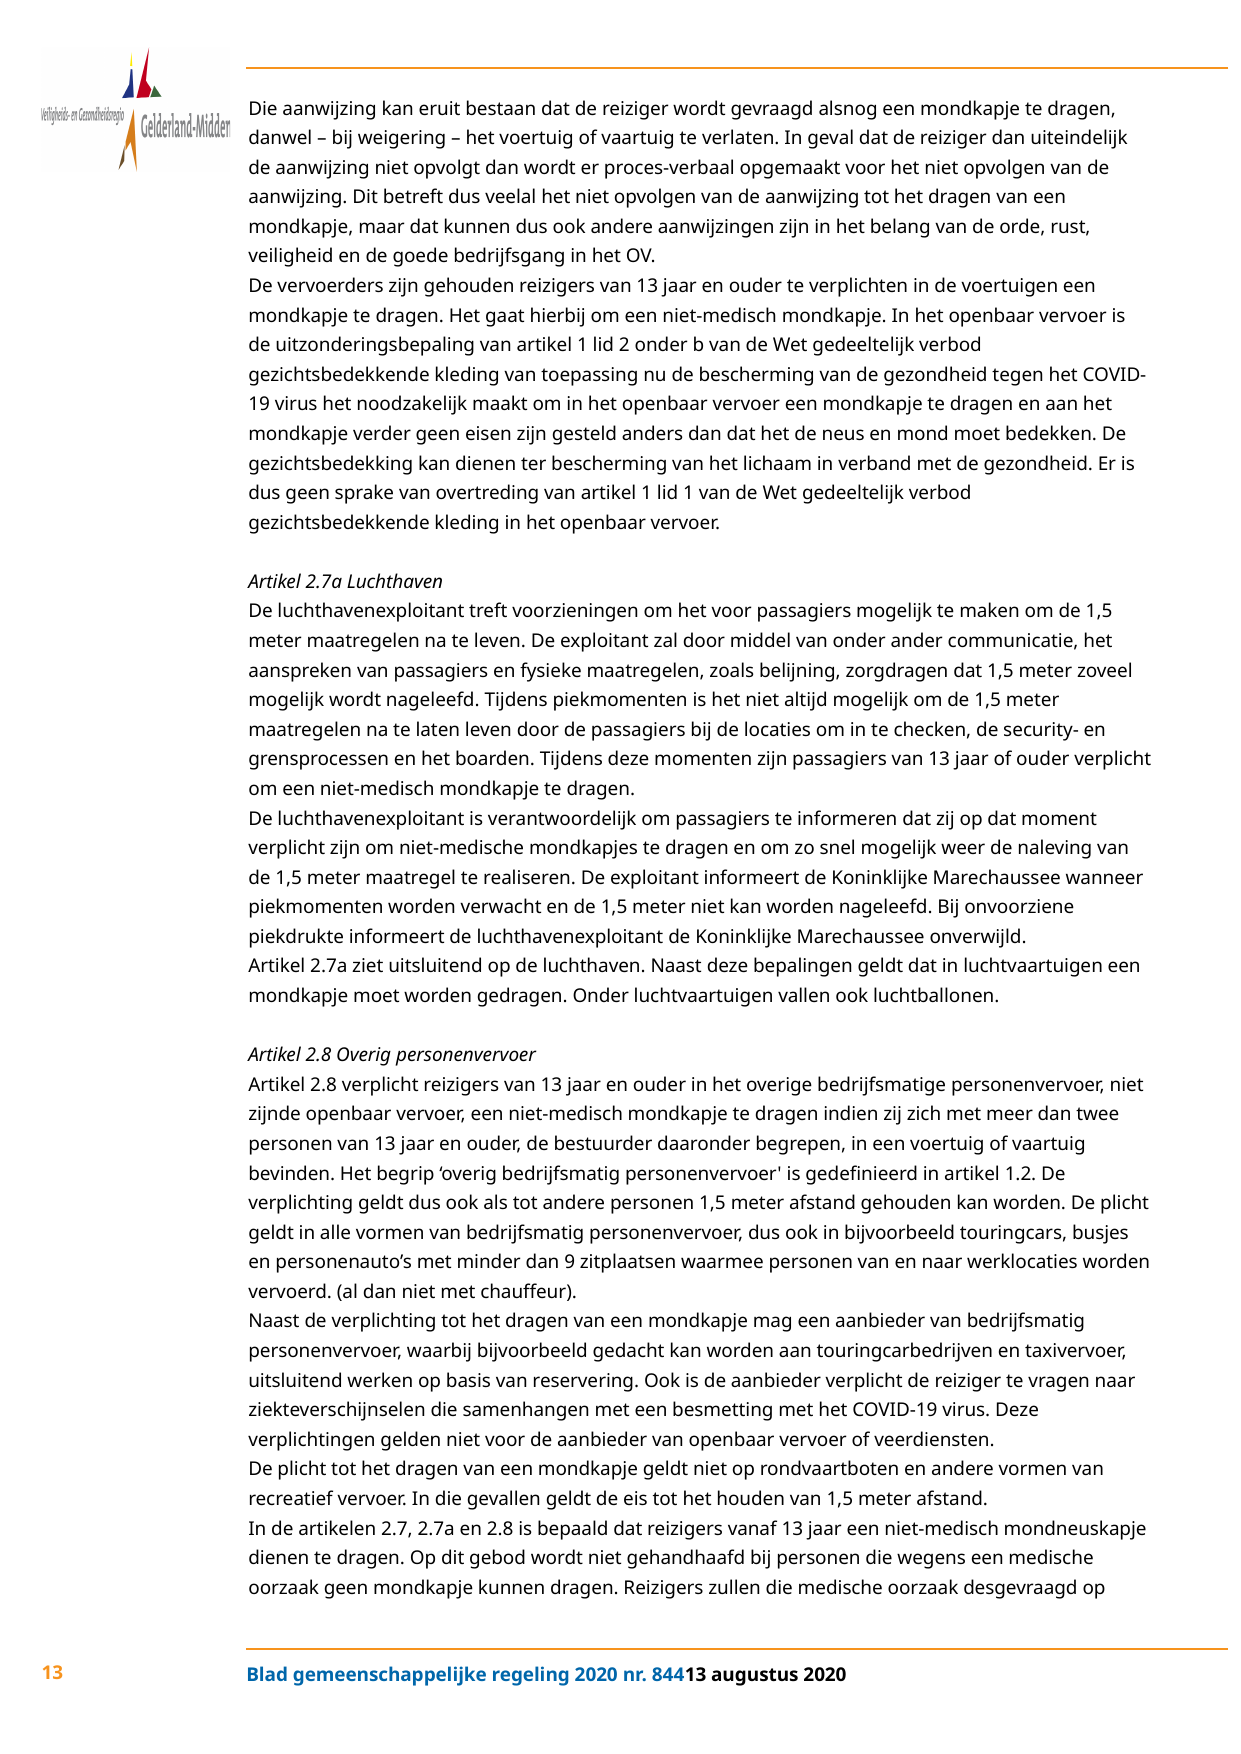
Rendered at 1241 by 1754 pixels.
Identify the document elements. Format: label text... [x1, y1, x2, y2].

picture [41, 47, 231, 172]
text Naast de verplichting tot het dragen van een mondkapje mag een aanbieder van bedrijfsmatig personenvervoer, waarbij bijvoorbeeld gedacht kan worden aan touringcarbedrijven en taxivervoer, uitsluitend werken op basis van reservering. Ook is de aanbieder verplicht de reiziger te vragen naar ziekteverschijnselen die samenhangen met een besmetting met het COVID-19 virus. Deze verplichtingen gelden niet voor de aanbieder van openbaar vervoer of veerdiensten. [248, 1308, 1152, 1452]
text De plicht tot het dragen van een mondkapje geldt niet op rondvaartboten en andere vormen van recreatief vervoer. In die gevallen geldt de eis tot het houden van 1,5 meter afstand. [248, 1456, 1152, 1511]
text Artikel 2.8 Overig personenvervoer [248, 1041, 1152, 1067]
text De vervoerders zijn gehouden reizigers van 13 jaar en ouder te verplichten in de voertuigen een mondkapje te dragen. Het gaat hierbij om een niet-medisch mondkapje. In het openbaar vervoer is de uitzonderingsbepaling van artikel 1 lid 2 onder b van de Wet gedeeltelijk verbod gezichtsbedekkende kleding van toepassing nu de bescherming van de gezondheid tegen het COVID-19 virus het noodzakelijk maakt om in het openbaar vervoer een mondkapje te dragen en aan het mondkapje verder geen eisen zijn gesteld anders dan dat het de neus en mond moet bedekken. De gezichtsbedekking kan dienen ter bescherming van het lichaam in verband met de gezondheid. Er is dus geen sprake van overtreding van artikel 1 lid 1 van de Wet gedeeltelijk verbod gezichtsbedekkende kleding in het openbaar vervoer. [248, 272, 1152, 535]
text Artikel 2.7a ziet uitsluitend op de luchthaven. Naast deze bepalingen geldt dat in luchtvaartuigen een mondkapje moet worden gedragen. Onder luchtvaartuigen vallen ook luchtballonen. [248, 953, 1152, 1008]
text Die aanwijzing kan eruit bestaan dat de reiziger wordt gevraagd alsnog een mondkapje te dragen, danwel – bij weigering – het voertuig of vaartuig te verlaten. In geval dat de reiziger dan uiteindelijk de aanwijzing niet opvolgt dan wordt er proces-verbaal opgemaakt voor het niet opvolgen van de aanwijzing. Dit betreft dus veelal het niet opvolgen van de aanwijzing tot het dragen van een mondkapje, maar dat kunnen dus ook andere aanwijzingen zijn in het belang van de orde, rust, veiligheid en de goede bedrijfsgang in het OV. [248, 95, 1152, 268]
text Artikel 2.8 verplicht reizigers van 13 jaar en ouder in het overige bedrijfsmatige personenvervoer, niet zijnde openbaar vervoer, een niet-medisch mondkapje te dragen indien zij zich met meer dan twee personen van 13 jaar en ouder, de bestuurder daaronder begrepen, in een voertuig of vaartuig bevinden. Het begrip ‘overig bedrijfsmatig personenvervoer' is gedefinieerd in artikel 1.2. De verplichting geldt dus ook als tot andere personen 1,5 meter afstand gehouden kan worden. De plicht geldt in alle vormen van bedrijfsmatig personenvervoer, dus ook in bijvoorbeeld touringcars, busjes en personenauto’s met minder dan 9 zitplaatsen waarmee personen van en naar werklocaties worden vervoerd. (al dan niet met chauffeur). [248, 1071, 1152, 1304]
text Artikel 2.7a Luchthaven [248, 568, 1152, 594]
text De luchthavenexploitant is verantwoordelijk om passagiers te informeren dat zij op dat moment verplicht zijn om niet-medische mondkapjes te dragen en om zo snel mogelijk weer de naleving van de 1,5 meter maatregel te realiseren. De exploitant informeert de Koninklijke Marechaussee wanneer piekmomenten worden verwacht en de 1,5 meter niet kan worden nageleefd. Bij onvoorziene piekdrukte informeert de luchthavenexploitant de Koninklijke Marechaussee onverwijld. [248, 805, 1152, 949]
text De luchthavenexploitant treft voorzieningen om het voor passagiers mogelijk te maken om de 1,5 meter maatregelen na te leven. De exploitant zal door middel van onder ander communicatie, het aanspreken van passagiers en fysieke maatregelen, zoals belijning, zorgdragen dat 1,5 meter zoveel mogelijk wordt nageleefd. Tijdens piekmomenten is het niet altijd mogelijk om de 1,5 meter maatregelen na te laten leven door de passagiers bij de locaties om in te checken, de security- en grensprocessen en het boarden. Tijdens deze momenten zijn passagiers van 13 jaar of ouder verplicht om een niet-medisch mondkapje te dragen. [248, 598, 1152, 801]
text In de artikelen 2.7, 2.7a en 2.8 is bepaald dat reizigers vanaf 13 jaar een niet-medisch mondneuskapje dienen te dragen. Op dit gebod wordt niet gehandhaafd bij personen die wegens een medische oorzaak geen mondkapje kunnen dragen. Reizigers zullen die medische oorzaak desgevraagd op [248, 1515, 1152, 1600]
